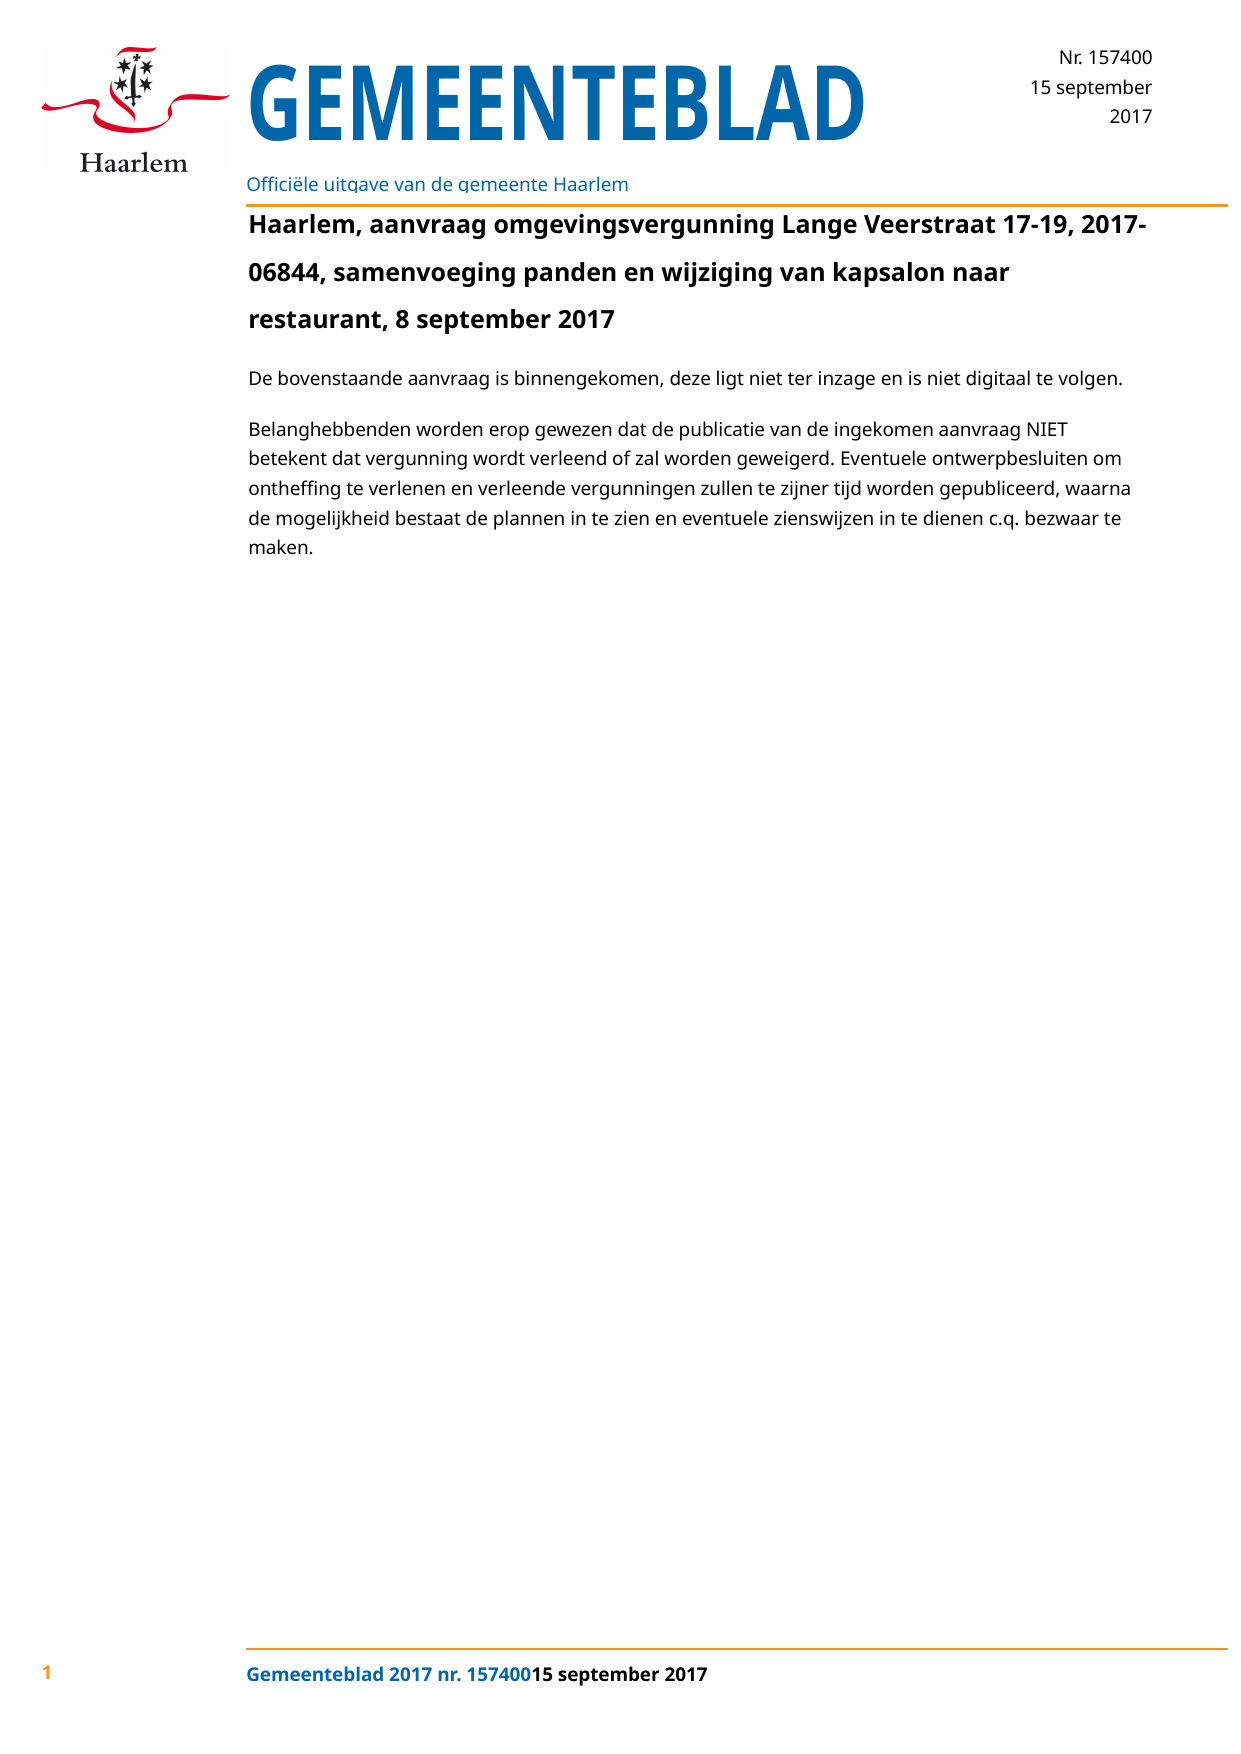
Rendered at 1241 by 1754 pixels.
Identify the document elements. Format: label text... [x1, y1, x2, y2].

text Belanghebbenden worden erop gewezen dat de publicatie van de ingekomen aanvraag NIET betekent dat vergunning wordt verleend of zal worden geweigerd. Eventuele ontwerpbesluiten om ontheffing te verlenen en verleende vergunningen zullen te zijner tijd worden gepubliceerd, waarna de mogelijkheid bestaat de plannen in te zien en eventuele zienswijzen in te dienen c.q. bezwaar te maken. [248, 416, 1152, 560]
text De bovenstaande aanvraag is binnengekomen, deze ligt niet ter inzage en is niet digitaal te volgen. [248, 366, 1152, 391]
text Haarlem, aanvraag omgevingsvergunning Lange Veerstraat 17-19, 2017-06844, samenvoeging panden en wijziging van kapsalon naar restaurant, 8 september 2017 [248, 207, 1152, 336]
picture [41, 47, 231, 172]
